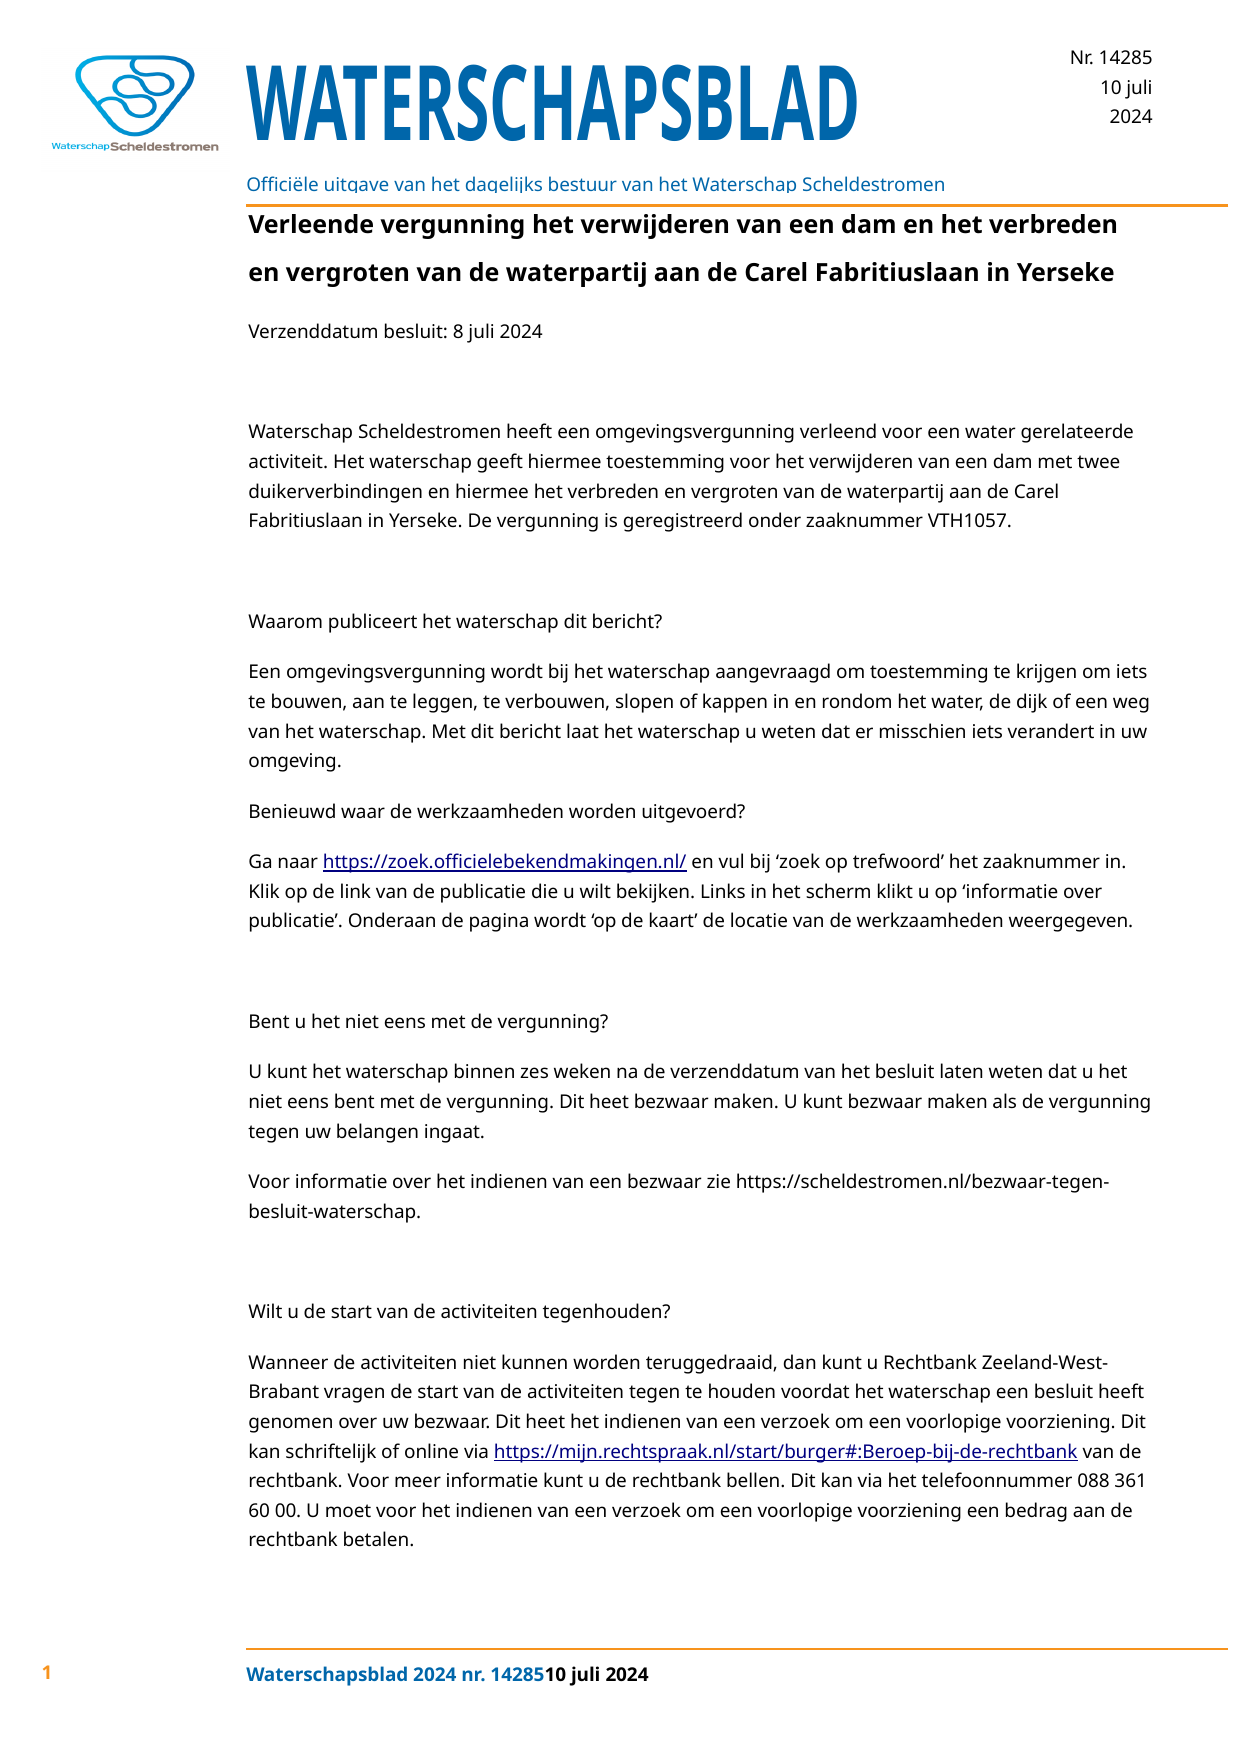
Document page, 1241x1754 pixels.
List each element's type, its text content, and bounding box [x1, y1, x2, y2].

text Verleende vergunning het verwijderen van een dam en het verbreden en vergroten van de waterpartij aan de Carel Fabritiuslaan in Yerseke [248, 207, 1152, 288]
text Een omgevingsvergunning wordt bij het waterschap aangevraagd om toestemming te krijgen om iets te bouwen, aan te leggen, te verbouwen, slopen of kappen in en rondom het water, de dijk of een weg van het waterschap. Met dit bericht laat het waterschap u weten dat er misschien iets verandert in uw omgeving. [248, 659, 1152, 773]
text Waarom publiceert het waterschap dit bericht? [248, 608, 1152, 634]
text U kunt het waterschap binnen zes weken na de verzenddatum van het besluit laten weten dat u het niet eens bent met de vergunning. Dit heet bezwaar maken. U kunt bezwaar maken als de vergunning tegen uw belangen ingaat. [248, 1059, 1152, 1144]
text Benieuwd waar de werkzaamheden worden uitgevoerd? [248, 798, 1152, 824]
text Waterschap Scheldestromen heeft een omgevingsvergunning verleend voor een water gerelateerde activiteit. Het waterschap geeft hiermee toestemming voor het verwijderen van een dam met twee duikerverbindingen en hiermee het verbreden en vergroten van de waterpartij aan de Carel Fabritiuslaan in Yerseke. De vergunning is geregistreerd onder zaaknummer VTH1057. [248, 419, 1152, 533]
text Bent u het niet eens met de vergunning? [248, 1008, 1152, 1034]
text Voor informatie over het indienen van een bezwaar zie https://scheldestromen.nl/bezwaar-tegen-besluit-waterschap. [248, 1168, 1152, 1224]
text Ga naar https://zoek.officielebekendmakingen.nl/ en vul bij ‘zoek op trefwoord’ het zaaknummer in. Klik op de link van de publicatie die u wilt bekijken. Links in het scherm klikt u op ‘informatie over publicatie’. Onderaan de pagina wordt ‘op de kaart’ de locatie van de werkzaamheden weergegeven. [248, 848, 1152, 933]
text Wanneer de activiteiten niet kunnen worden teruggedraaid, dan kunt u Rechtbank Zeeland-West-Brabant vragen de start van de activiteiten tegen te houden voordat het waterschap een besluit heeft genomen over uw bezwaar. Dit heet het indienen van een verzoek om een voorlopige voorziening. Dit kan schriftelijk of online via https://mijn.rechtspraak.nl/start/burger#:Beroep-bij-de-rechtbank van de rechtbank. Voor meer informatie kunt u de rechtbank bellen. Dit kan via het telefoonnummer 088 361 60 00. U moet voor het indienen van een verzoek om een voorlopige voorziening een bedrag aan de rechtbank betalen. [248, 1349, 1152, 1552]
text Verzenddatum besluit: 8 juli 2024 [248, 318, 1152, 344]
text Wilt u de start van de activiteiten tegenhouden? [248, 1299, 1152, 1324]
picture [41, 47, 231, 172]
